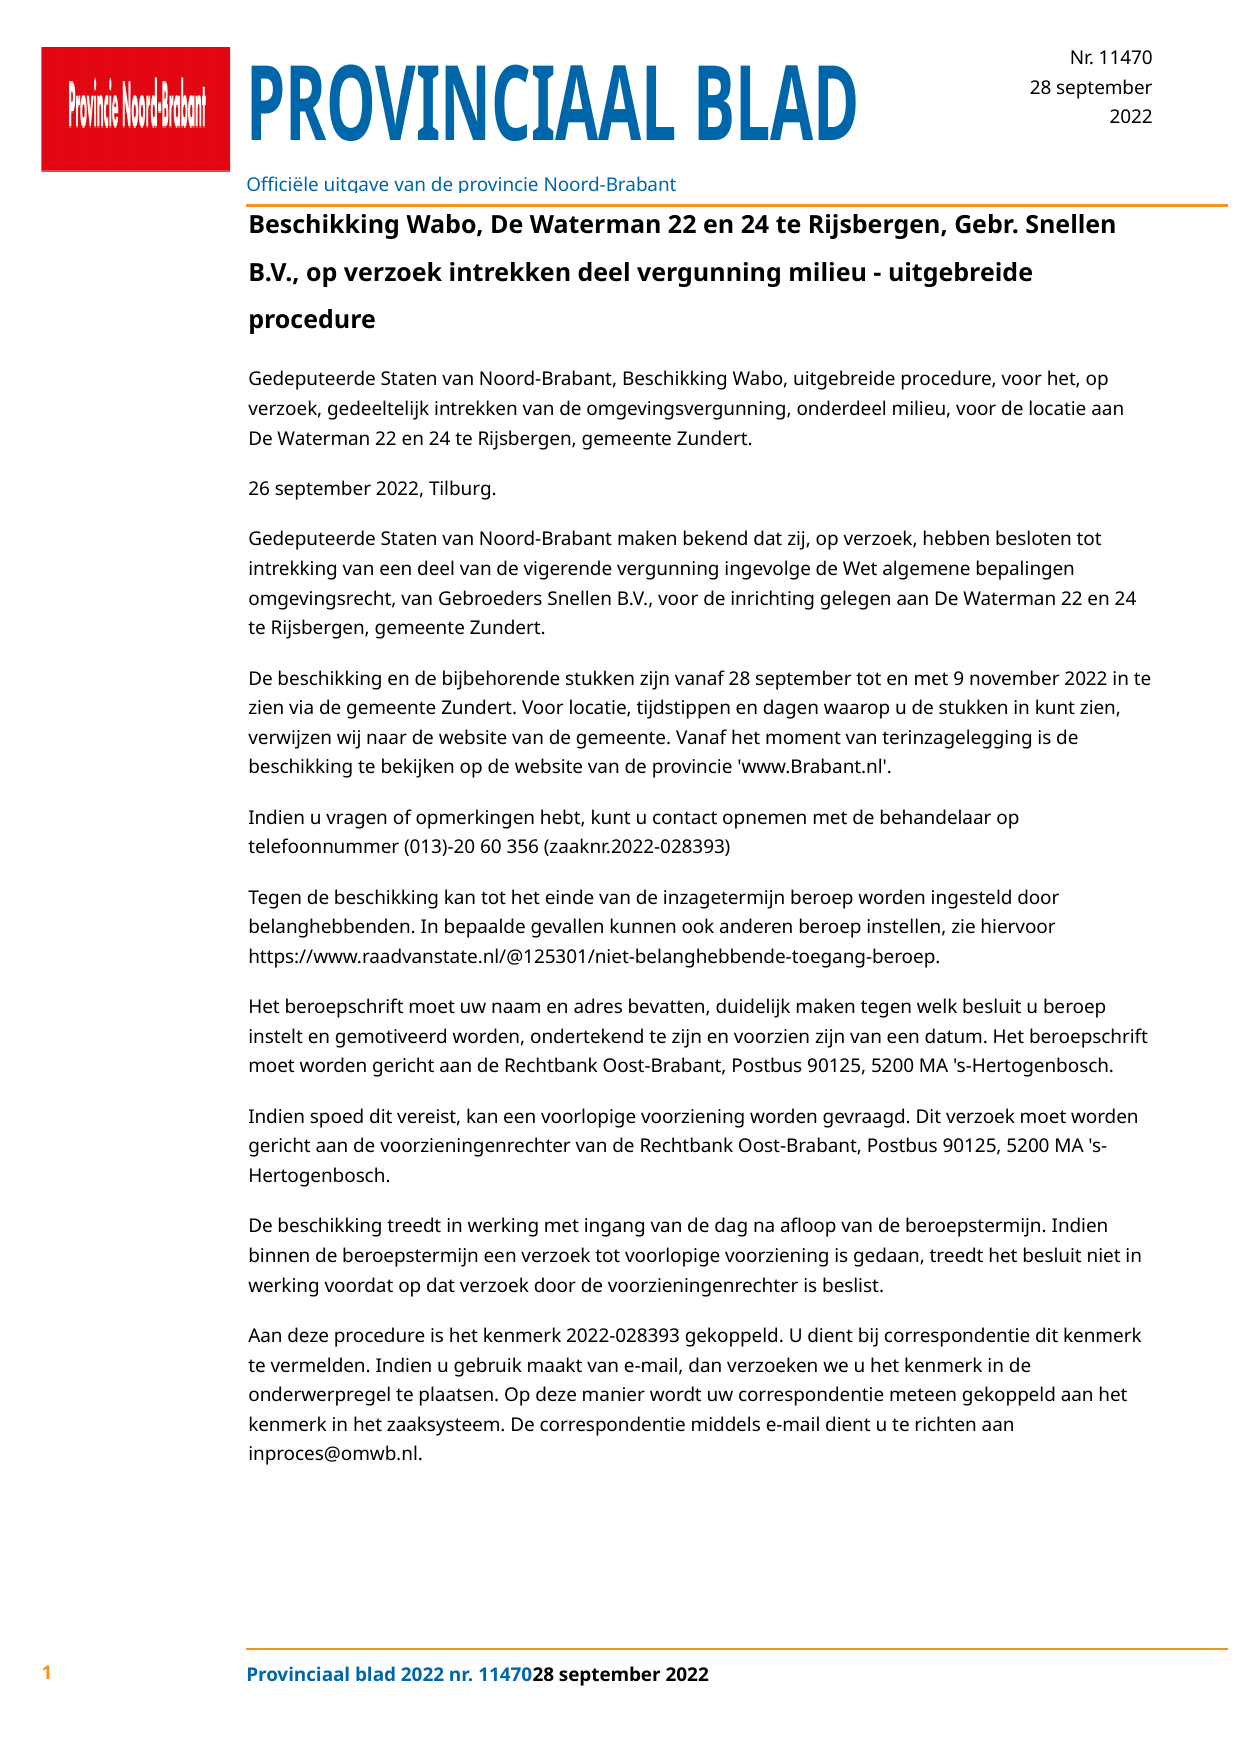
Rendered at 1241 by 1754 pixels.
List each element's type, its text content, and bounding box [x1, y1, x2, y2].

text Aan deze procedure is het kenmerk 2022-028393 gekoppeld. U dient bij correspondentie dit kenmerk te vermelden. Indien u gebruik maakt van e-mail, dan verzoeken we u het kenmerk in de onderwerpregel te plaatsen. Op deze manier wordt uw correspondentie meteen gekoppeld aan het kenmerk in het zaaksysteem. De correspondentie middels e-mail dient u te richten aan inproces@omwb.nl. [248, 1322, 1152, 1466]
text Beschikking Wabo, De Waterman 22 en 24 te Rijsbergen, Gebr. Snellen B.V., op verzoek intrekken deel vergunning milieu - uitgebreide procedure [248, 207, 1152, 336]
text Gedeputeerde Staten van Noord-Brabant maken bekend dat zij, op verzoek, hebben besloten tot intrekking van een deel van de vigerende vergunning ingevolge de Wet algemene bepalingen omgevingsrecht, van Gebroeders Snellen B.V., voor de inrichting gelegen aan De Waterman 22 en 24 te Rijsbergen, gemeente Zundert. [248, 526, 1152, 640]
text Gedeputeerde Staten van Noord-Brabant, Beschikking Wabo, uitgebreide procedure, voor het, op verzoek, gedeeltelijk intrekken van de omgevingsvergunning, onderdeel milieu, voor de locatie aan De Waterman 22 en 24 te Rijsbergen, gemeente Zundert. [248, 366, 1152, 450]
text De beschikking treedt in werking met ingang van de dag na afloop van de beroepstermijn. Indien binnen de beroepstermijn een verzoek tot voorlopige voorziening is gedaan, treedt het besluit niet in werking voordat op dat verzoek door de voorzieningenrechter is beslist. [248, 1213, 1152, 1297]
text 26 september 2022, Tilburg. [248, 475, 1152, 501]
text Indien spoed dit vereist, kan een voorlopige voorziening worden gevraagd. Dit verzoek moet worden gericht aan de voorzieningenrechter van de Rechtbank Oost-Brabant, Postbus 90125, 5200 MA 's-Hertogenbosch. [248, 1103, 1152, 1188]
text De beschikking en de bijbehorende stukken zijn vanaf 28 september tot en met 9 november 2022 in te zien via de gemeente Zundert. Voor locatie, tijdstippen en dagen waarop u de stukken in kunt zien, verwijzen wij naar de website van de gemeente. Vanaf het moment van terinzagelegging is de beschikking te bekijken op de website van de provincie 'www.Brabant.nl'. [248, 665, 1152, 779]
text Indien u vragen of opmerkingen hebt, kunt u contact opnemen met de behandelaar op telefoonnummer (013)-20 60 356 (zaaknr.2022-028393) [248, 804, 1152, 859]
text Tegen de beschikking kan tot het einde van de inzagetermijn beroep worden ingesteld door belanghebbenden. In bepaalde gevallen kunnen ook anderen beroep instellen, zie hiervoor https://www.raadvanstate.nl/@125301/niet-belanghebbende-toegang-beroep. [248, 884, 1152, 969]
text Het beroepschrift moet uw naam en adres bevatten, duidelijk maken tegen welk besluit u beroep instelt en gemotiveerd worden, ondertekend te zijn en voorzien zijn van een datum. Het beroepschrift moet worden gericht aan de Rechtbank Oost-Brabant, Postbus 90125, 5200 MA 's-Hertogenbosch. [248, 993, 1152, 1078]
picture [41, 47, 231, 172]
